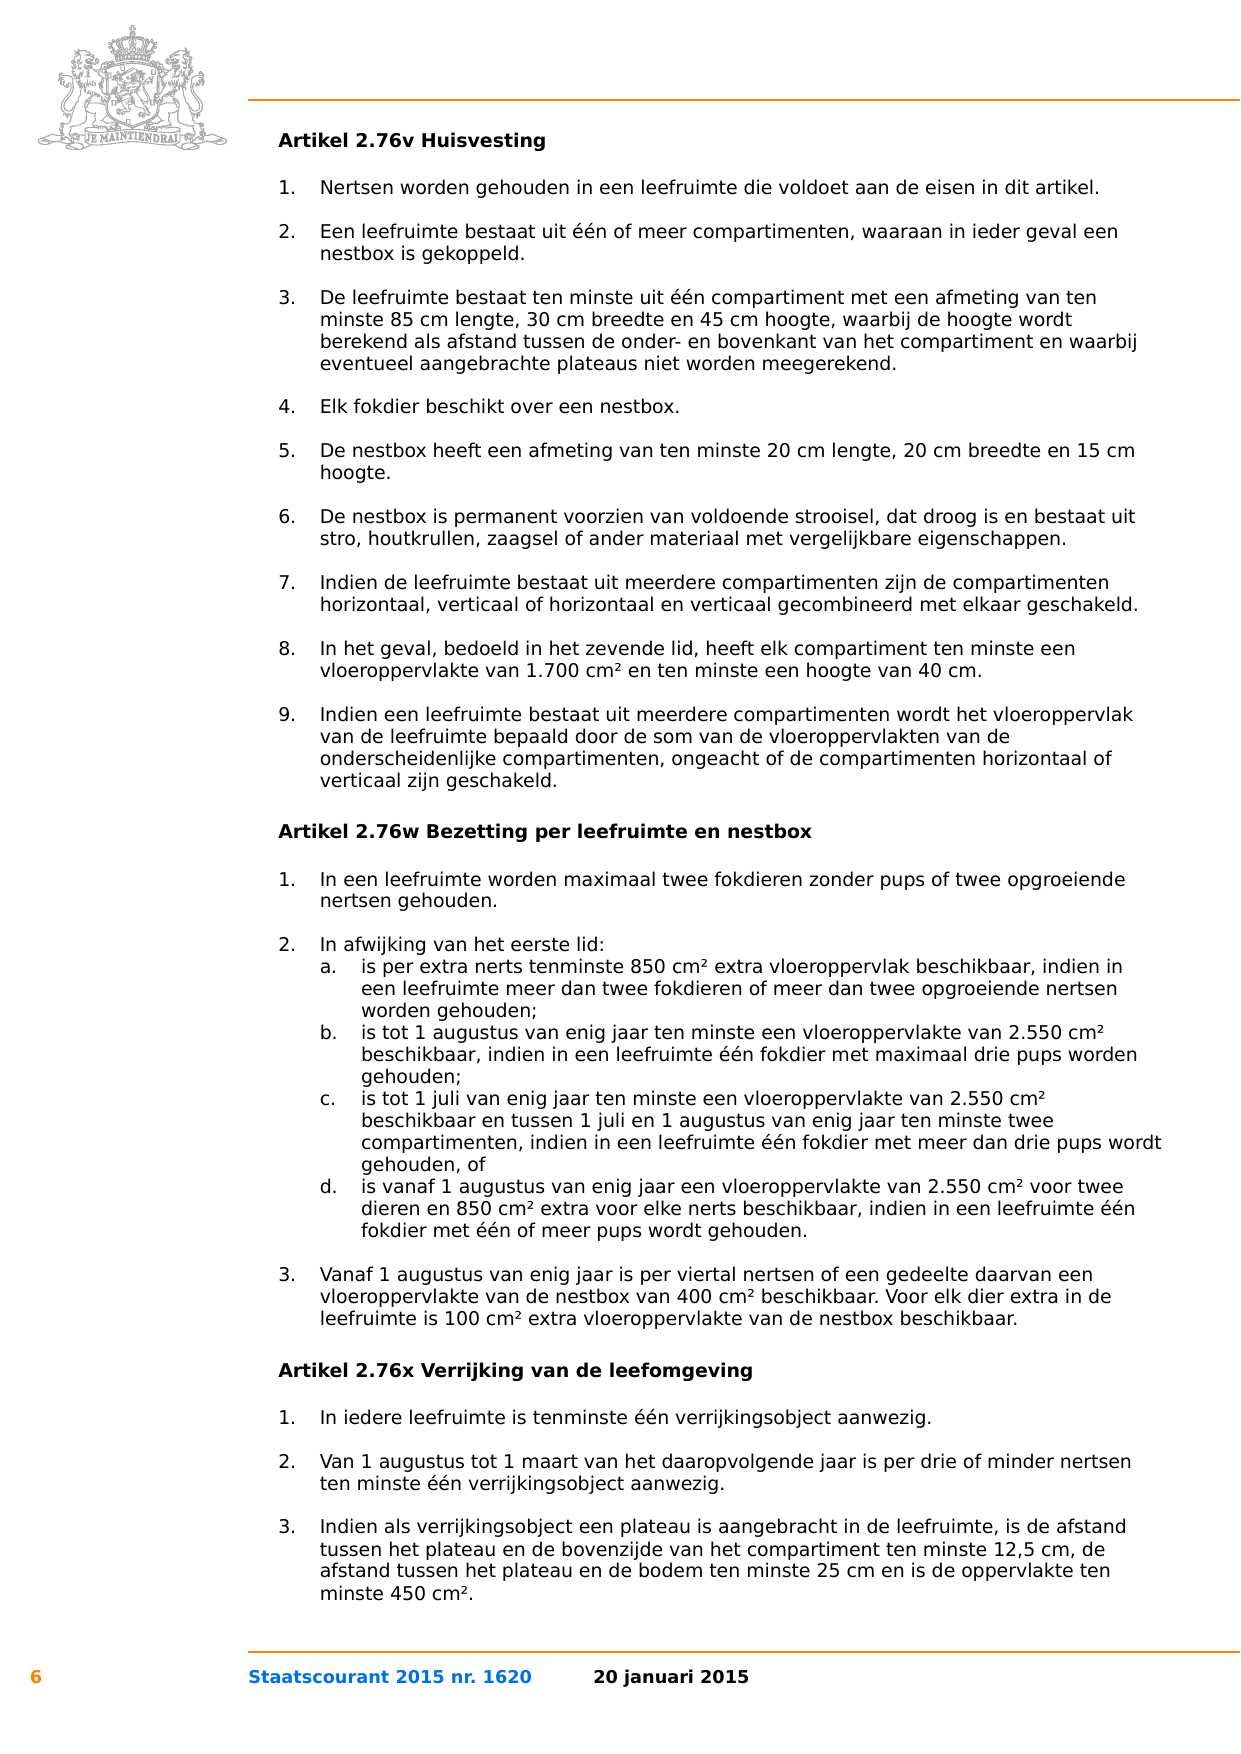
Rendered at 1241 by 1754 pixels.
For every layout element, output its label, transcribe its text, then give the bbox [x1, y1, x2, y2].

subtitle Artikel 2.76x Verrijking van de leefomgeving [278, 1360, 1163, 1382]
text 1. In een leefruimte worden maximaal twee fokdieren zonder pups of twee opgroeiende nertsen gehouden. [278, 868, 1163, 912]
text 2. Een leefruimte bestaat uit één of meer compartimenten, waaraan in ieder geval een nestbox is gekoppeld. [278, 221, 1163, 265]
text d. is vanaf 1 augustus van enig jaar een vloeroppervlakte van 2.550 cm² voor twee dieren en 850 cm² extra voor elke nerts beschikbaar, indien in een leefruimte één fokdier met één of meer pups wordt gehouden. [319, 1176, 1163, 1242]
text 1. Nertsen worden gehouden in een leefruimte die voldoet aan de eisen in dit artikel. [278, 177, 1163, 199]
text 8. In het geval, bedoeld in het zevende lid, heeft elk compartiment ten minste een vloeroppervlakte van 1.700 cm² en ten minste een hoogte van 40 cm. [278, 638, 1163, 682]
text 3. Indien als verrijkingsobject een plateau is aangebracht in de leefruimte, is de afstand tussen het plateau en de bovenzijde van het compartiment ten minste 12,5 cm, de afstand tussen het plateau en de bodem ten minste 25 cm en is de oppervlakte ten minste 450 cm². [278, 1516, 1163, 1604]
text 5. De nestbox heeft een afmeting van ten minste 20 cm lengte, 20 cm breedte en 15 cm hoogte. [278, 440, 1163, 484]
text 9. Indien een leefruimte bestaat uit meerdere compartimenten wordt het vloeroppervlak van de leefruimte bepaald door de som van de vloeroppervlakten van de onderscheidenlijke compartimenten, ongeacht of de compartimenten horizontaal of verticaal zijn geschakeld. [278, 703, 1163, 791]
text 7. Indien de leefruimte bestaat uit meerdere compartimenten zijn de compartimenten horizontaal, verticaal of horizontaal en verticaal gecombineerd met elkaar geschakeld. [278, 572, 1163, 616]
text a. is per extra nerts tenminste 850 cm² extra vloeroppervlak beschikbaar, indien in een leefruimte meer dan twee fokdieren of meer dan twee opgroeiende nertsen worden gehouden; [319, 956, 1163, 1022]
subtitle Artikel 2.76w Bezetting per leefruimte en nestbox [278, 821, 1163, 843]
subtitle Artikel 2.76v Huisvesting [278, 130, 1163, 152]
text 4. Elk fokdier beschikt over een nestbox. [278, 396, 1163, 418]
text 3. De leefruimte bestaat ten minste uit één compartiment met een afmeting van ten minste 85 cm lengte, 30 cm breedte en 45 cm hoogte, waarbij de hoogte wordt berekend als afstand tussen de onder- en bovenkant van het compartiment en waarbij eventueel aangebrachte plateaus niet worden meegerekend. [278, 287, 1163, 374]
text 2. Van 1 augustus tot 1 maart van het daaropvolgende jaar is per drie of minder nertsen ten minste één verrijkingsobject aanwezig. [278, 1451, 1163, 1494]
picture [38, 25, 227, 150]
text b. is tot 1 augustus van enig jaar ten minste een vloeroppervlakte van 2.550 cm² beschikbaar, indien in een leefruimte één fokdier met maximaal drie pups worden gehouden; [319, 1022, 1163, 1088]
text 2. In afwijking van het eerste lid: [278, 934, 1163, 956]
text 1. In iedere leefruimte is tenminste één verrijkingsobject aanwezig. [278, 1407, 1163, 1429]
text c. is tot 1 juli van enig jaar ten minste een vloeroppervlakte van 2.550 cm² beschikbaar en tussen 1 juli en 1 augustus van enig jaar ten minste twee compartimenten, indien in een leefruimte één fokdier met meer dan drie pups wordt gehouden, of [319, 1088, 1163, 1176]
text 6. De nestbox is permanent voorzien van voldoende strooisel, dat droog is en bestaat uit stro, houtkrullen, zaagsel of ander materiaal met vergelijkbare eigenschappen. [278, 506, 1163, 550]
text 3. Vanaf 1 augustus van enig jaar is per viertal nertsen of een gedeelte daarvan een vloeroppervlakte van de nestbox van 400 cm² beschikbaar. Voor elk dier extra in de leefruimte is 100 cm² extra vloeroppervlakte van de nestbox beschikbaar. [278, 1264, 1163, 1330]
